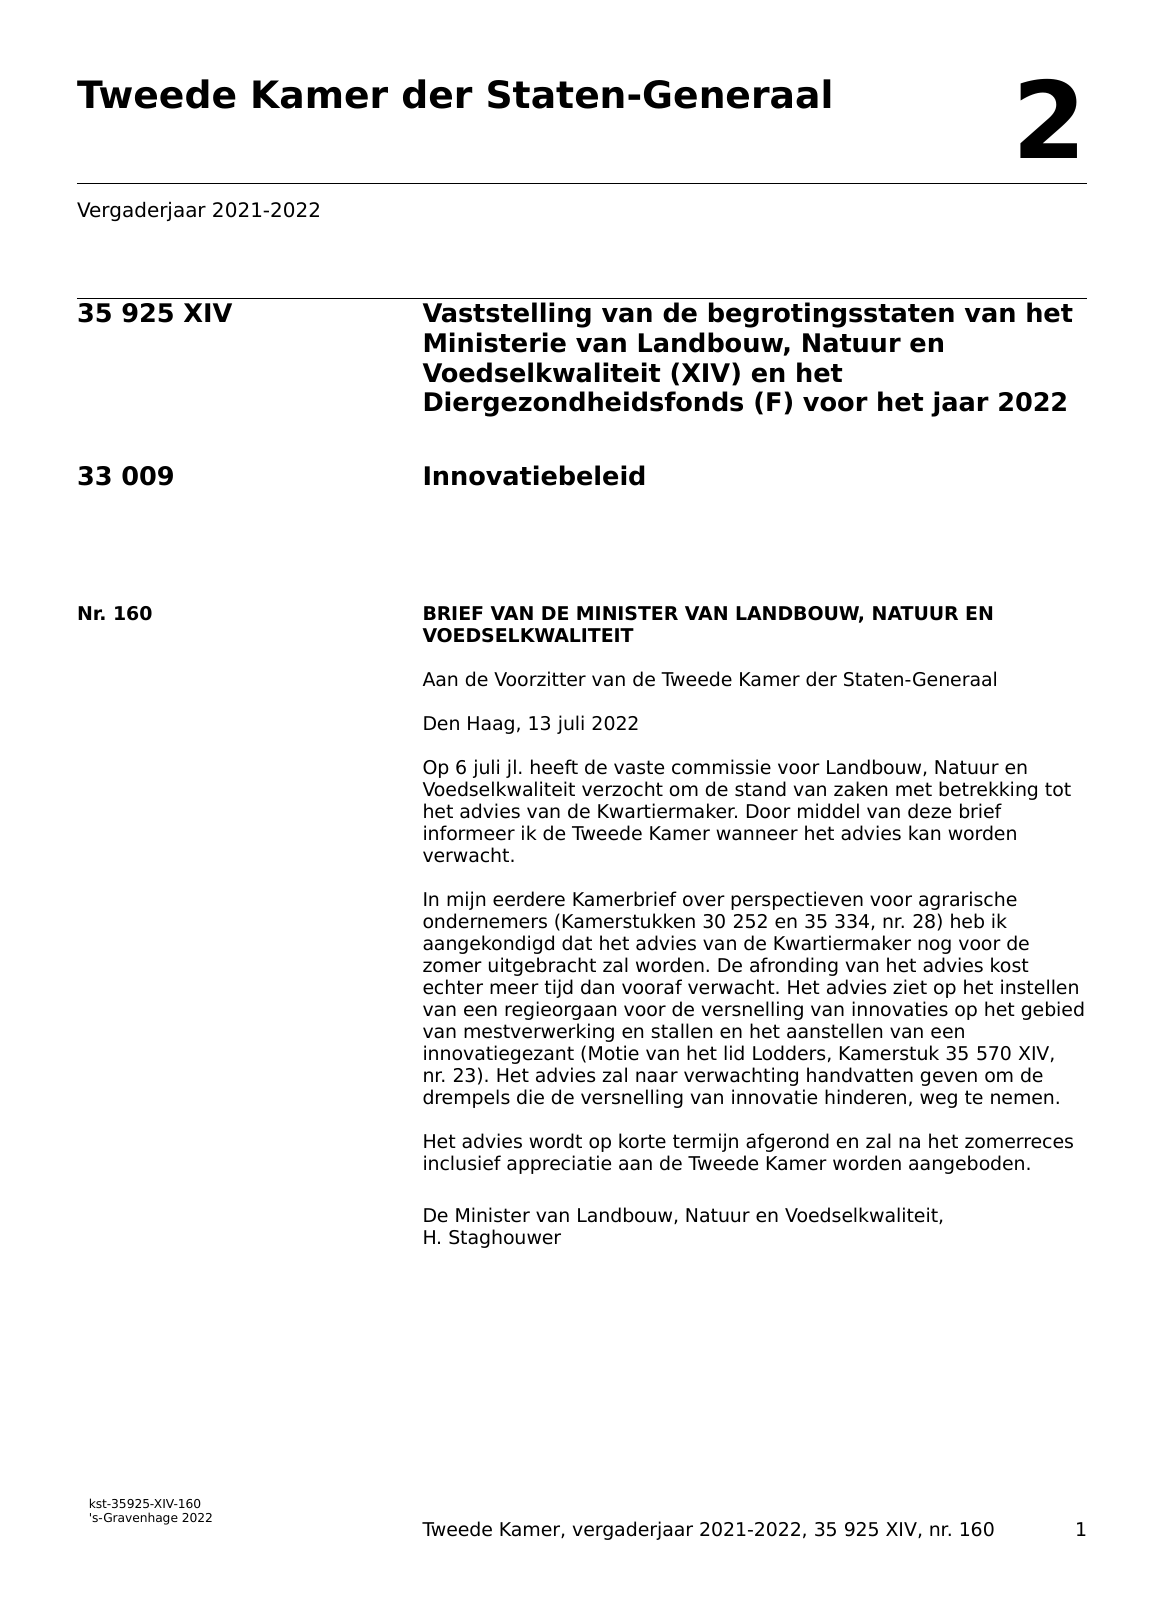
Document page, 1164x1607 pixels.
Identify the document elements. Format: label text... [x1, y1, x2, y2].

text Aan de Voorzitter van de Tweede Kamer der Staten-Generaal [422, 669, 1087, 691]
text Den Haag, 13 juli 2022 [422, 713, 1087, 735]
text In mijn eerdere Kamerbrief over perspectieven voor agrarische ondernemers (Kamerstukken 30 252 en 35 334, nr. 28) heb ik aangekondigd dat het advies van de Kwartiermaker nog voor de zomer uitgebracht zal worden. De afronding van het advies kost echter meer tijd dan vooraf verwacht. Het advies ziet op het instellen van een regieorgaan voor de versnelling van innovaties op het gebied van mestverwerking en stallen en het aanstellen van een innovatiegezant (Motie van het lid Lodders, Kamerstuk 35 570 XIV, nr. 23). Het advies zal naar verwachting handvatten geven om de drempels die de versnelling van innovatie hinderen, weg te nemen. [422, 889, 1087, 1109]
subtitle 35 925 XIV Vaststelling van de begrotingsstaten van het Ministerie van Landbouw, Natuur en Voedselkwaliteit (XIV) en het Diergezondheidsfonds (F) voor het jaar 2022 [77, 299, 1087, 418]
table_cell Vergaderjaar 2021-2022 [77, 184, 1087, 298]
table_header 2 [886, 59, 1087, 183]
subtitle Nr. 160 BRIEF VAN DE MINISTER VAN LANDBOUW, NATUUR EN VOEDSELKWALITEIT [77, 603, 1087, 647]
text De Minister van Landbouw, Natuur en Voedselkwaliteit, H. Staghouwer [422, 1205, 1087, 1249]
subtitle 33 009 Innovatiebeleid [77, 462, 1087, 492]
text Op 6 juli jl. heeft de vaste commissie voor Landbouw, Natuur en Voedselkwaliteit verzocht om de stand van zaken met betrekking tot het advies van de Kwartiermaker. Door middel van deze brief informeer ik de Tweede Kamer wanneer het advies kan worden verwacht. [422, 757, 1087, 867]
table_header Tweede Kamer der Staten-Generaal [77, 59, 886, 183]
text kst-35925-XIV-160 [88, 1497, 323, 1511]
text 's-Gravenhage 2022 [88, 1511, 323, 1525]
text Het advies wordt op korte termijn afgerond en zal na het zomerreces inclusief appreciatie aan de Tweede Kamer worden aangeboden. [422, 1131, 1087, 1175]
